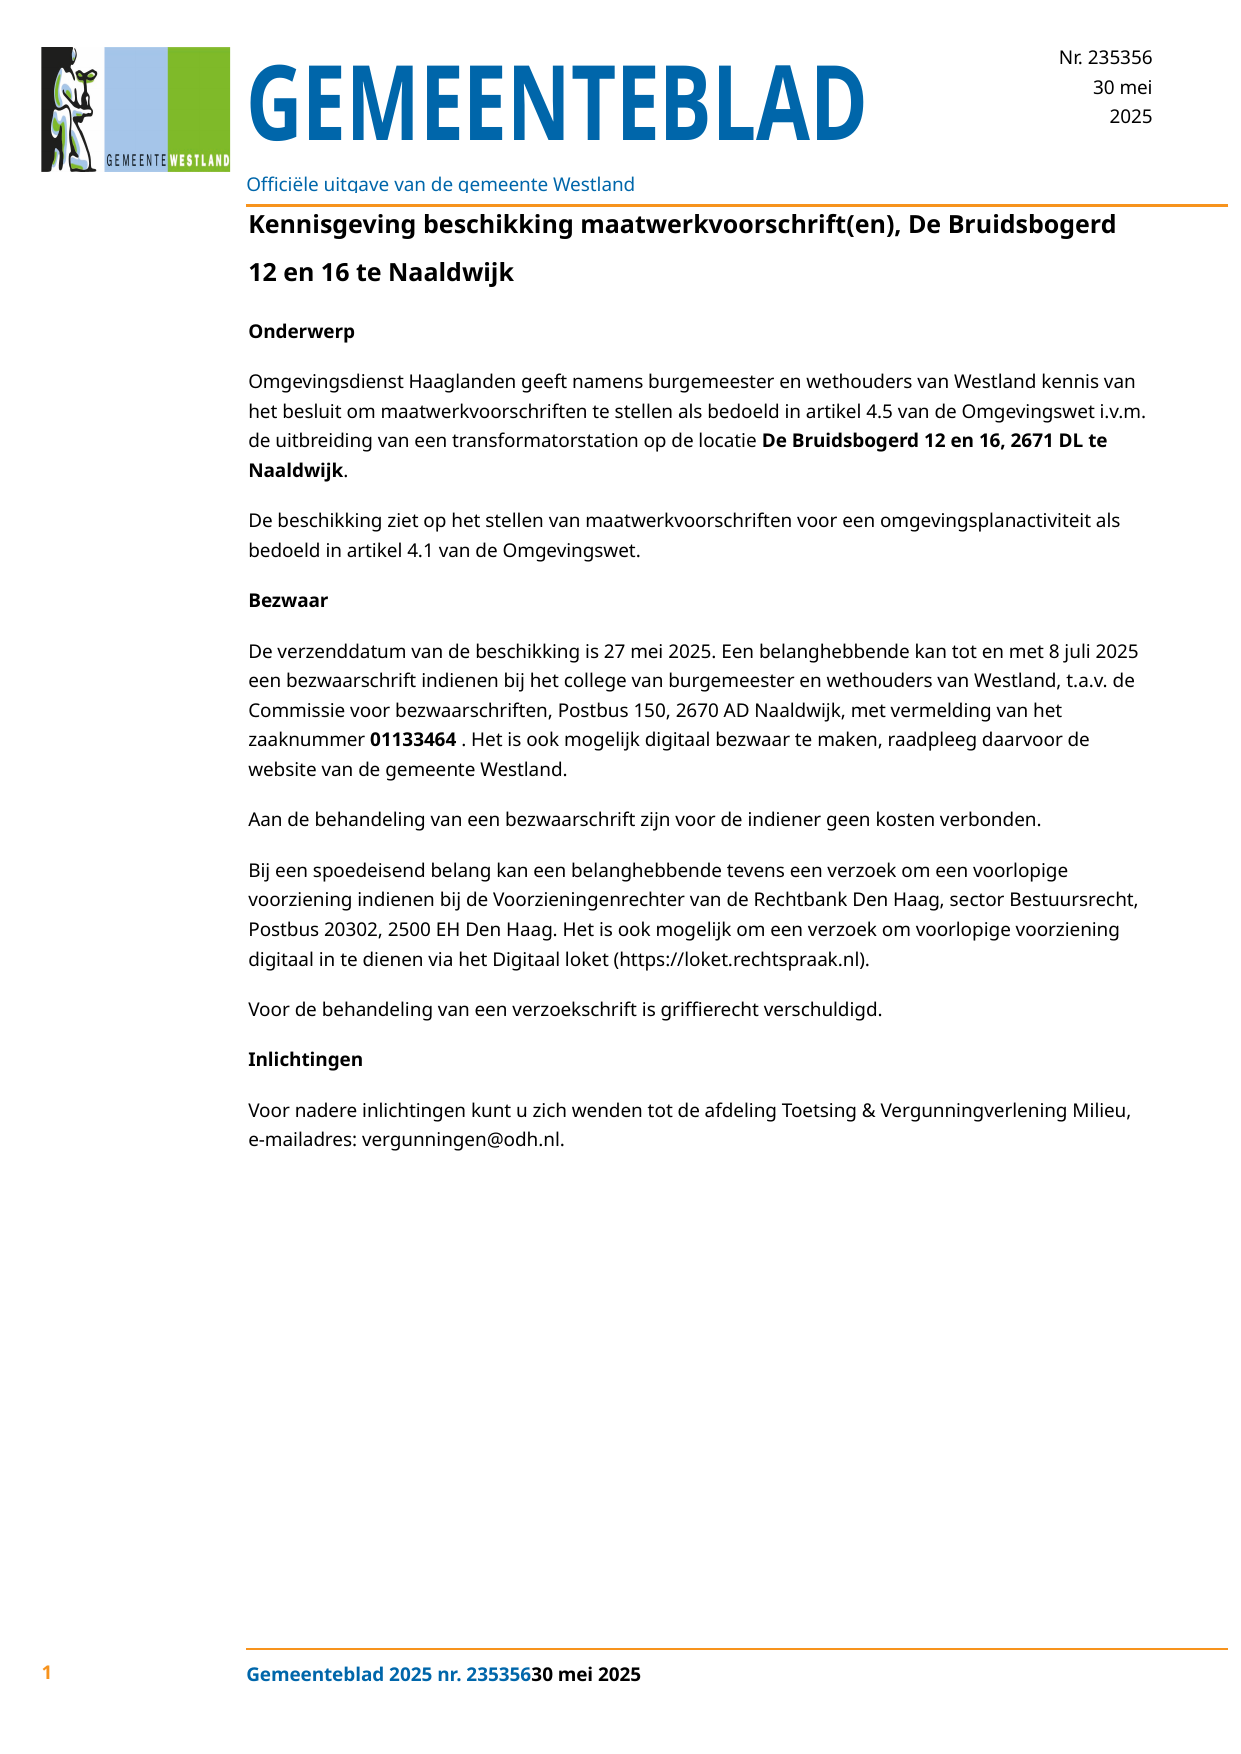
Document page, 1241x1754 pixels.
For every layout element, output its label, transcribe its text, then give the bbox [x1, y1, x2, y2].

text Kennisgeving beschikking maatwerkvoorschrift(en), De Bruidsbogerd 12 en 16 te Naaldwijk [248, 207, 1152, 288]
text De verzenddatum van de beschikking is 27 mei 2025. Een belanghebbende kan tot en met 8 juli 2025 een bezwaarschrift indienen bij het college van burgemeester en wethouders van Westland, t.a.v. de Commissie voor bezwaarschriften, Postbus 150, 2670 AD Naaldwijk, met vermelding van het zaaknummer 01133464 . Het is ook mogelijk digitaal bezwaar te maken, raadpleeg daarvoor de website van de gemeente Westland. [248, 638, 1152, 782]
picture [41, 47, 231, 172]
text Voor nadere inlichtingen kunt u zich wenden tot de afdeling Toetsing & Vergunningverlening Milieu, e-mailadres: vergunningen@odh.nl. [248, 1097, 1152, 1152]
text Bij een spoedeisend belang kan een belanghebbende tevens een verzoek om een voorlopige voorziening indienen bij de Voorzieningenrechter van de Rechtbank Den Haag, sector Bestuursrecht, Postbus 20302, 2500 EH Den Haag. Het is ook mogelijk om een verzoek om voorlopige voorziening digitaal in te dienen via het Digitaal loket (https://loket.rechtspraak.nl). [248, 857, 1152, 972]
text Aan de behandeling van een bezwaarschrift zijn voor de indiener geen kosten verbonden. [248, 807, 1152, 832]
text Bezwaar [248, 587, 1152, 613]
text De beschikking ziet op het stellen van maatwerkvoorschriften voor een omgevingsplanactiviteit als bedoeld in artikel 4.1 van de Omgevingswet. [248, 507, 1152, 563]
text Onderwerp [248, 318, 1152, 344]
text Inlichtingen [248, 1047, 1152, 1072]
text Omgevingsdienst Haaglanden geeft namens burgemeester en wethouders van Westland kennis van het besluit om maatwerkvoorschriften te stellen als bedoeld in artikel 4.5 van de Omgevingswet i.v.m. de uitbreiding van een transformatorstation op de locatie De Bruidsbogerd 12 en 16, 2671 DL te Naaldwijk. [248, 368, 1152, 483]
text Voor de behandeling van een verzoekschrift is griffierecht verschuldigd. [248, 996, 1152, 1022]
